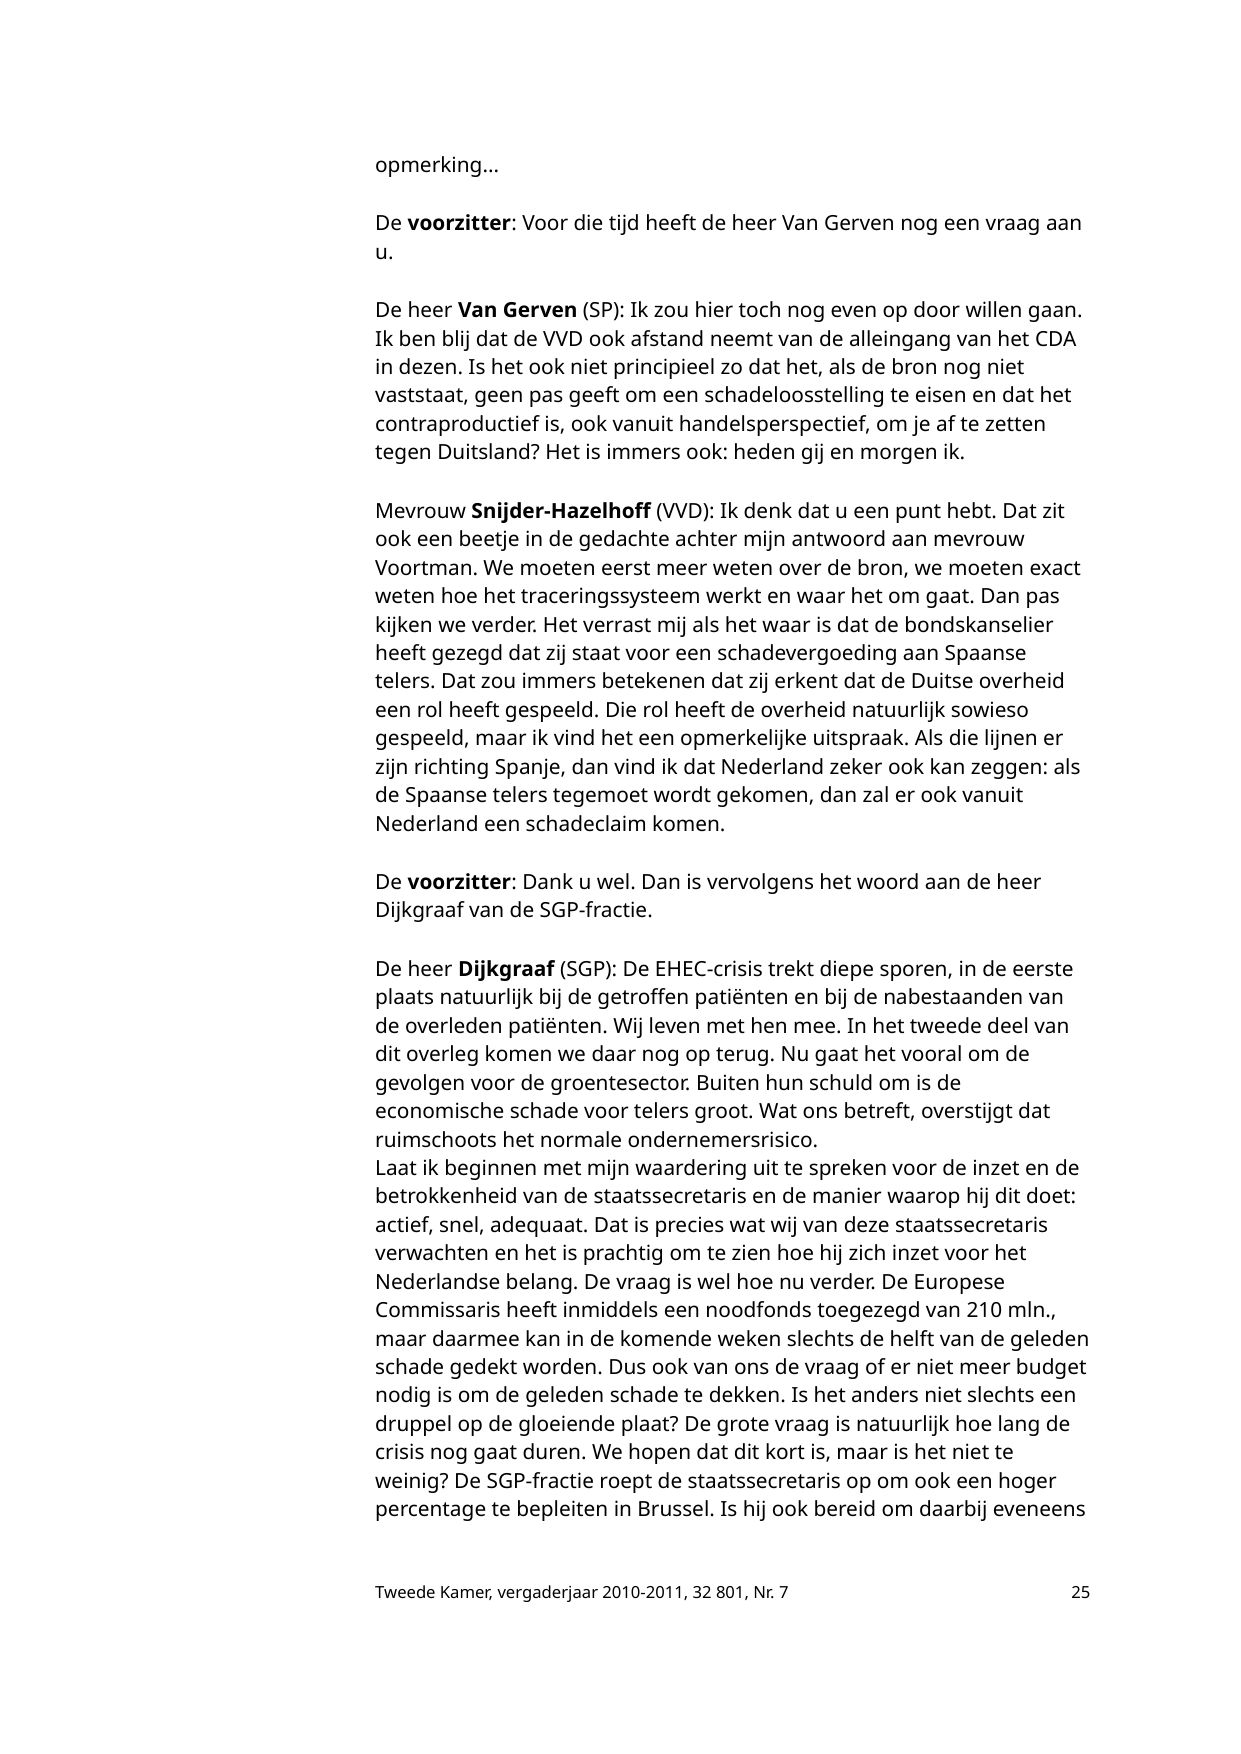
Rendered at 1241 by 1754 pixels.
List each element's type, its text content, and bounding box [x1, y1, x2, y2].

text opmerking... [375, 150, 1090, 178]
text Laat ik beginnen met mijn waardering uit te spreken voor de inzet en de betrokkenheid van de staatssecretaris en de manier waarop hij dit doet: actief, snel, adequaat. Dat is precies wat wij van deze staatssecretaris verwachten en het is prachtig om te zien hoe hij zich inzet voor het Nederlandse belang. De vraag is wel hoe nu verder. De Europese Commissaris heeft inmiddels een noodfonds toegezegd van 210 mln., maar daarmee kan in de komende weken slechts de helft van de geleden schade gedekt worden. Dus ook van ons de vraag of er niet meer budget nodig is om de geleden schade te dekken. Is het anders niet slechts een druppel op de gloeiende plaat? De grote vraag is natuurlijk hoe lang de crisis nog gaat duren. We hopen dat dit kort is, maar is het niet te weinig? De SGP-fractie roept de staatssecretaris op om ook een hoger percentage te bepleiten in Brussel. Is hij ook bereid om daarbij eveneens [375, 1153, 1090, 1523]
text De heer Dijkgraaf (SGP): De EHEC-crisis trekt diepe sporen, in de eerste plaats natuurlijk bij de getroffen patiënten en bij de nabestaanden van de overleden patiënten. Wij leven met hen mee. In het tweede deel van dit overleg komen we daar nog op terug. Nu gaat het vooral om de gevolgen voor de groentesector. Buiten hun schuld om is de economische schade voor telers groot. Wat ons betreft, overstijgt dat ruimschoots het normale ondernemersrisico. [375, 954, 1090, 1153]
text De voorzitter: Dank u wel. Dan is vervolgens het woord aan de heer Dijkgraaf van de SGP-fractie. [375, 867, 1090, 924]
text Mevrouw Snijder-Hazelhoff (VVD): Ik denk dat u een punt hebt. Dat zit ook een beetje in de gedachte achter mijn antwoord aan mevrouw Voortman. We moeten eerst meer weten over de bron, we moeten exact weten hoe het traceringssysteem werkt en waar het om gaat. Dan pas kijken we verder. Het verrast mij als het waar is dat de bondskanselier heeft gezegd dat zij staat voor een schadevergoeding aan Spaanse telers. Dat zou immers betekenen dat zij erkent dat de Duitse overheid een rol heeft gespeeld. Die rol heeft de overheid natuurlijk sowieso gespeeld, maar ik vind het een opmerkelijke uitspraak. Als die lijnen er zijn richting Spanje, dan vind ik dat Nederland zeker ook kan zeggen: als de Spaanse telers tegemoet wordt gekomen, dan zal er ook vanuit Nederland een schadeclaim komen. [375, 496, 1090, 837]
text De heer Van Gerven (SP): Ik zou hier toch nog even op door willen gaan. Ik ben blij dat de VVD ook afstand neemt van de alleingang van het CDA in dezen. Is het ook niet principieel zo dat het, als de bron nog niet vaststaat, geen pas geeft om een schadeloosstelling te eisen en dat het contraproductief is, ook vanuit handelsperspectief, om je af te zetten tegen Duitsland? Het is immers ook: heden gij en morgen ik. [375, 295, 1090, 466]
text De voorzitter: Voor die tijd heeft de heer Van Gerven nog een vraag aan u. [375, 208, 1090, 265]
